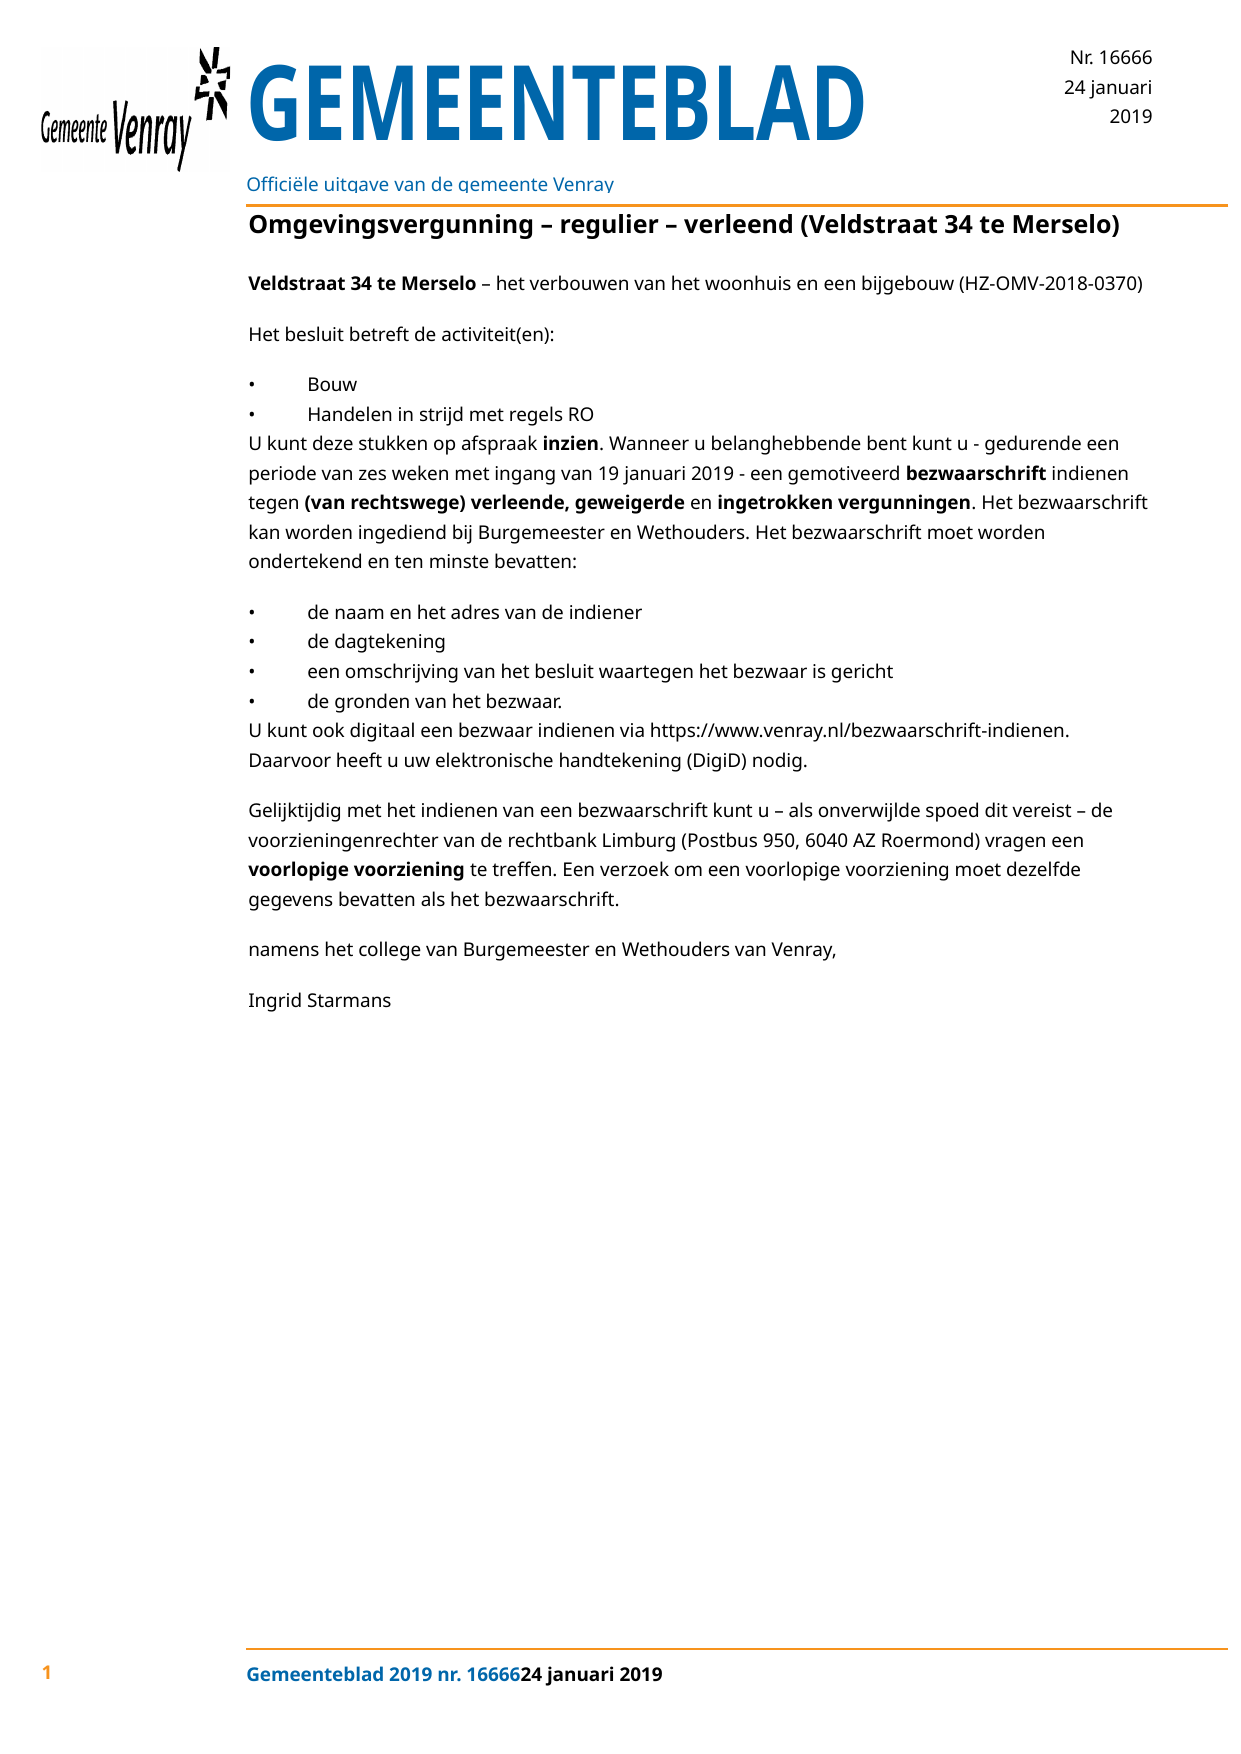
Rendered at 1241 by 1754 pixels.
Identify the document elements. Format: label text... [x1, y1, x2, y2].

list de dagtekening [248, 629, 1152, 654]
list de gronden van het bezwaar. [248, 688, 1152, 713]
list een omschrijving van het besluit waartegen het bezwaar is gericht [248, 658, 1152, 684]
text namens het college van Burgemeester en Wethouders van Venray, [248, 937, 1152, 962]
picture [41, 47, 231, 172]
text Veldstraat 34 te Merselo – het verbouwen van het woonhuis en een bijgebouw (HZ-OMV-2018-0370) [248, 270, 1152, 296]
text Het besluit betreft de activiteit(en): [248, 321, 1152, 346]
list de naam en het adres van de indiener [248, 599, 1152, 625]
text Omgevingsvergunning – regulier – verleend (Veldstraat 34 te Merselo) [248, 207, 1152, 241]
text Ingrid Starmans [248, 987, 1152, 1013]
text Gelijktijdig met het indienen van een bezwaarschrift kunt u – als onverwijlde spoed dit vereist – de voorzieningenrechter van de rechtbank Limburg (Postbus 950, 6040 AZ Roermond) vragen een voorlopige voorziening te treffen. Een verzoek om een voorlopige voorziening moet dezelfde gegevens bevatten als het bezwaarschrift. [248, 797, 1152, 912]
list Handelen in strijd met regels RO [248, 401, 1152, 426]
text U kunt ook digitaal een bezwaar indienen via https://www.venray.nl/bezwaarschrift-indienen. Daarvoor heeft u uw elektronische handtekening (DigiD) nodig. [248, 717, 1152, 773]
text U kunt deze stukken op afspraak inzien. Wanneer u belanghebbende bent kunt u - gedurende een periode van zes weken met ingang van 19 januari 2019 - een gemotiveerd bezwaarschrift indienen tegen (van rechtswege) verleende, geweigerde en ingetrokken vergunningen. Het bezwaarschrift kan worden ingediend bij Burgemeester en Wethouders. Het bezwaarschrift moet worden ondertekend en ten minste bevatten: [248, 430, 1152, 574]
list Bouw [248, 371, 1152, 397]
